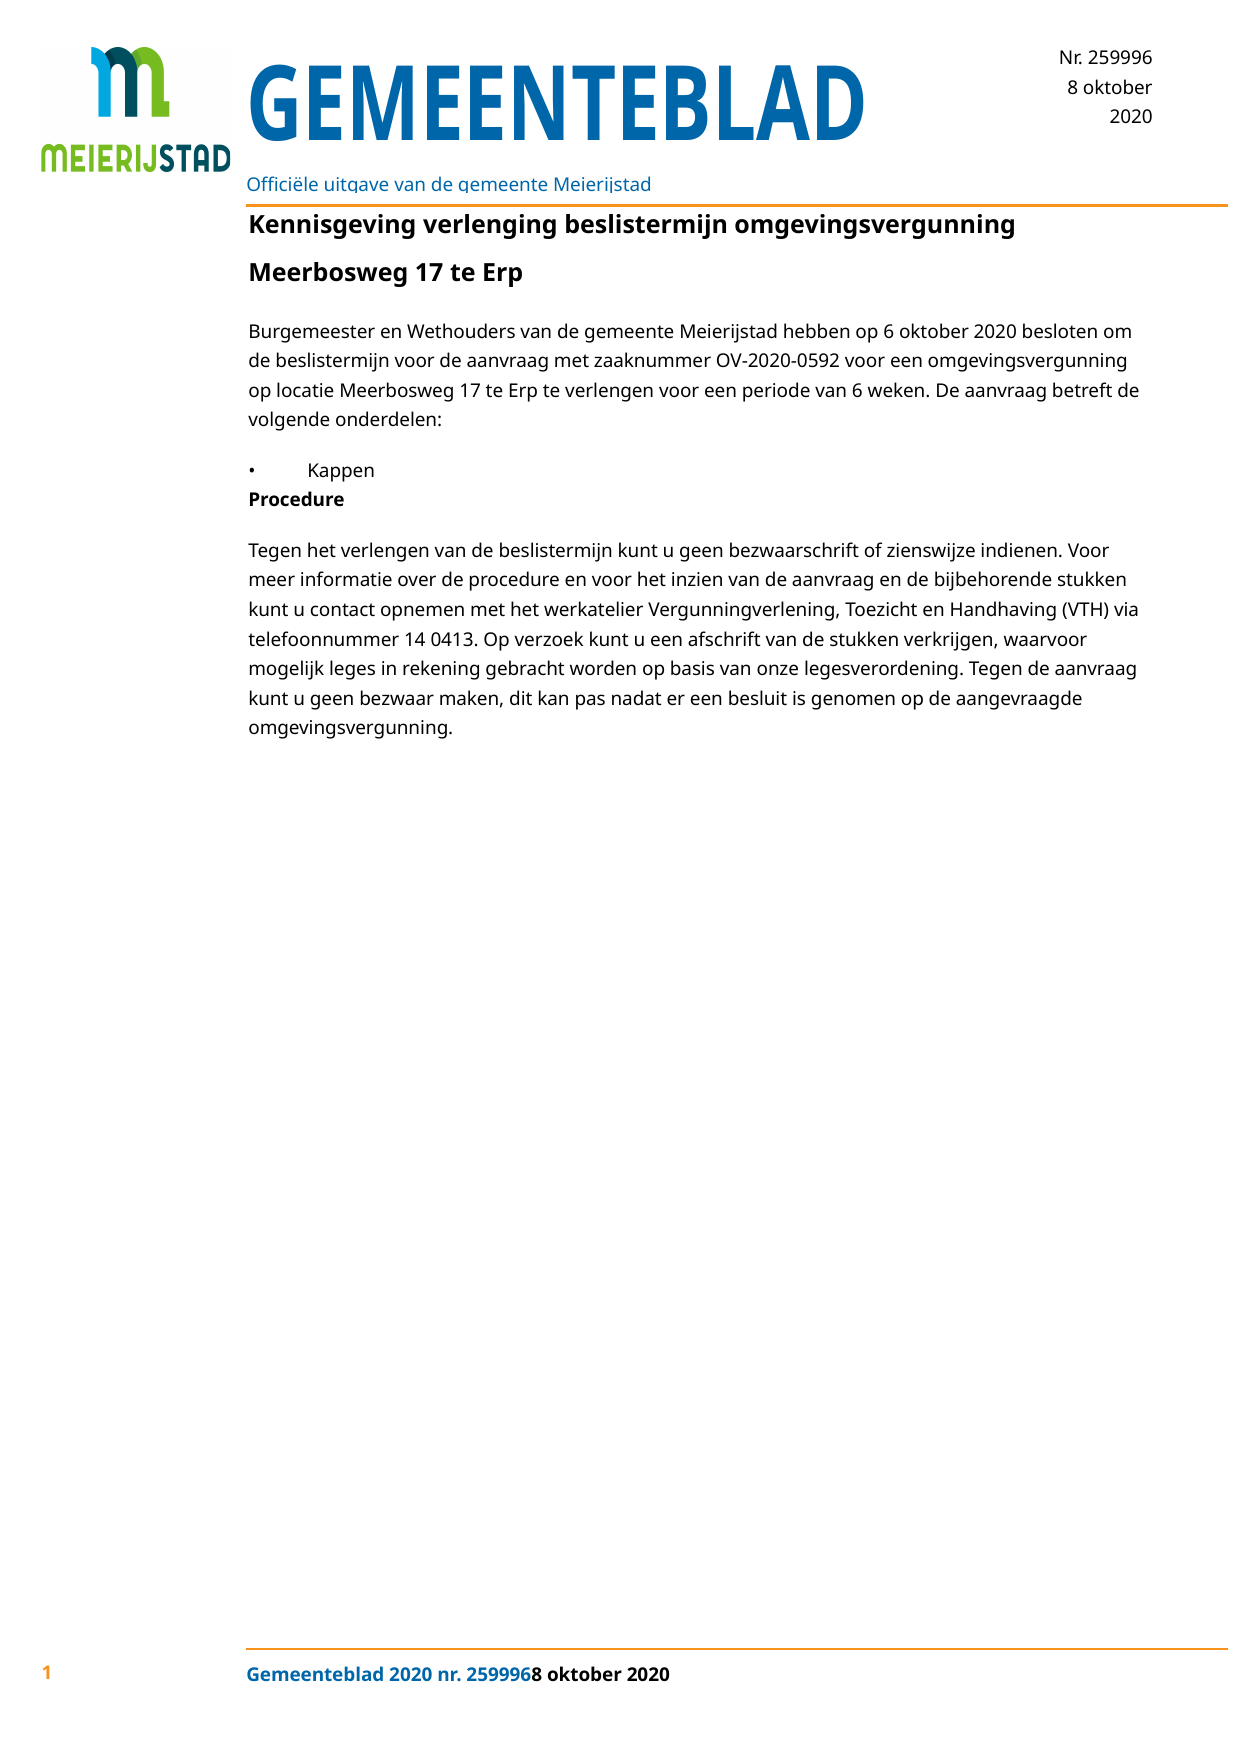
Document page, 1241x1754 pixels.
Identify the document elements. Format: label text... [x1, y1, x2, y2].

text Procedure [248, 487, 1152, 512]
picture [41, 47, 231, 172]
text Tegen het verlengen van de beslistermijn kunt u geen bezwaarschrift of zienswijze indienen. Voor meer informatie over de procedure en voor het inzien van de aanvraag en de bijbehorende stukken kunt u contact opnemen met het werkatelier Vergunningverlening, Toezicht en Handhaving (VTH) via telefoonnummer 14 0413. Op verzoek kunt u een afschrift van de stukken verkrijgen, waarvoor mogelijk leges in rekening gebracht worden op basis van onze legesverordening. Tegen de aanvraag kunt u geen bezwaar maken, dit kan pas nadat er een besluit is genomen op de aangevraagde omgevingsvergunning. [248, 537, 1152, 740]
text Burgemeester en Wethouders van de gemeente Meierijstad hebben op 6 oktober 2020 besloten om de beslistermijn voor de aanvraag met zaaknummer OV-2020-0592 voor een omgevingsvergunning op locatie Meerbosweg 17 te Erp te verlengen voor een periode van 6 weken. De aanvraag betreft de volgende onderdelen: [248, 318, 1152, 432]
text Kennisgeving verlenging beslistermijn omgevingsvergunning Meerbosweg 17 te Erp [248, 207, 1152, 288]
list Kappen [248, 457, 1152, 483]
